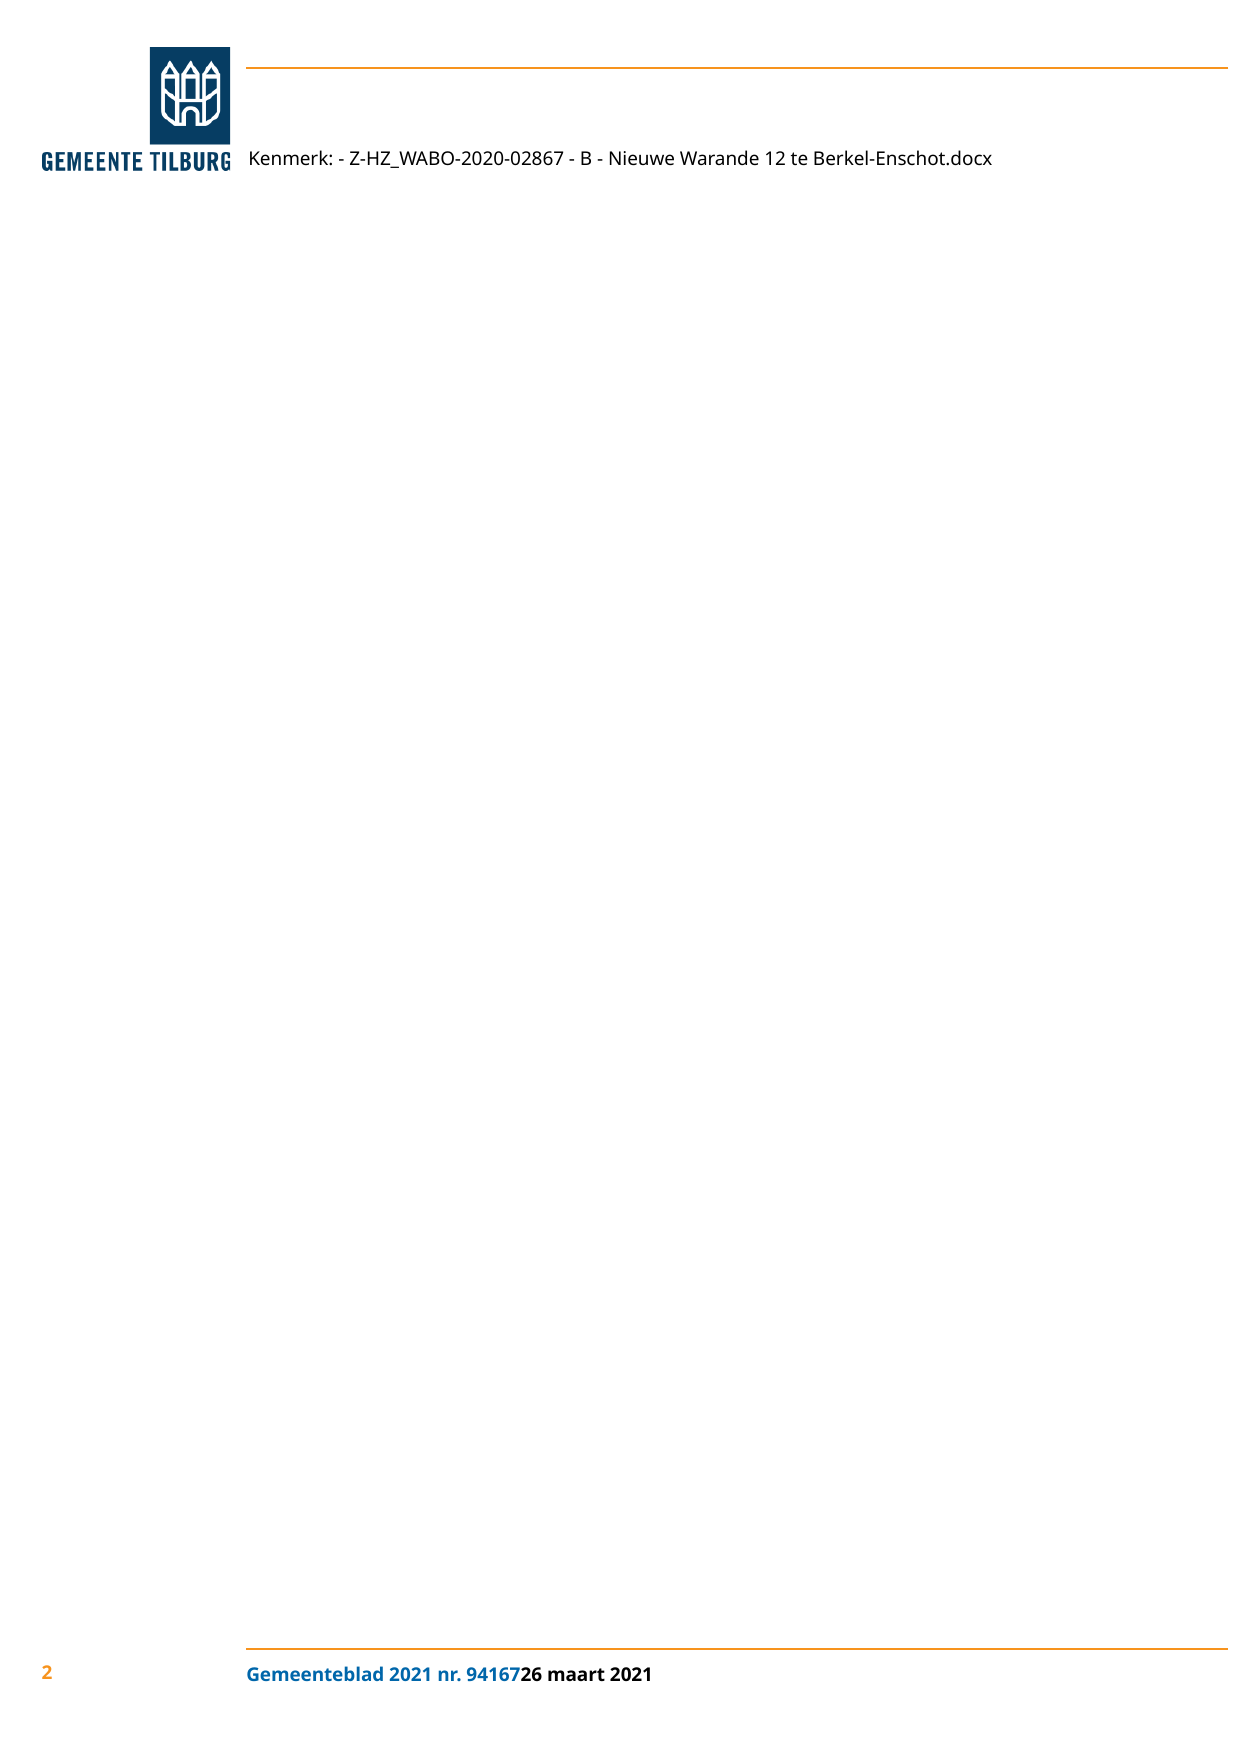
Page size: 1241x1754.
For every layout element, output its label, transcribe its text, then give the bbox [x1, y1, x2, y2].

picture [41, 47, 231, 172]
text Kenmerk: - Z-HZ_WABO-2020-02867 - B - Nieuwe Warande 12 te Berkel-Enschot.docx [248, 145, 1152, 171]
